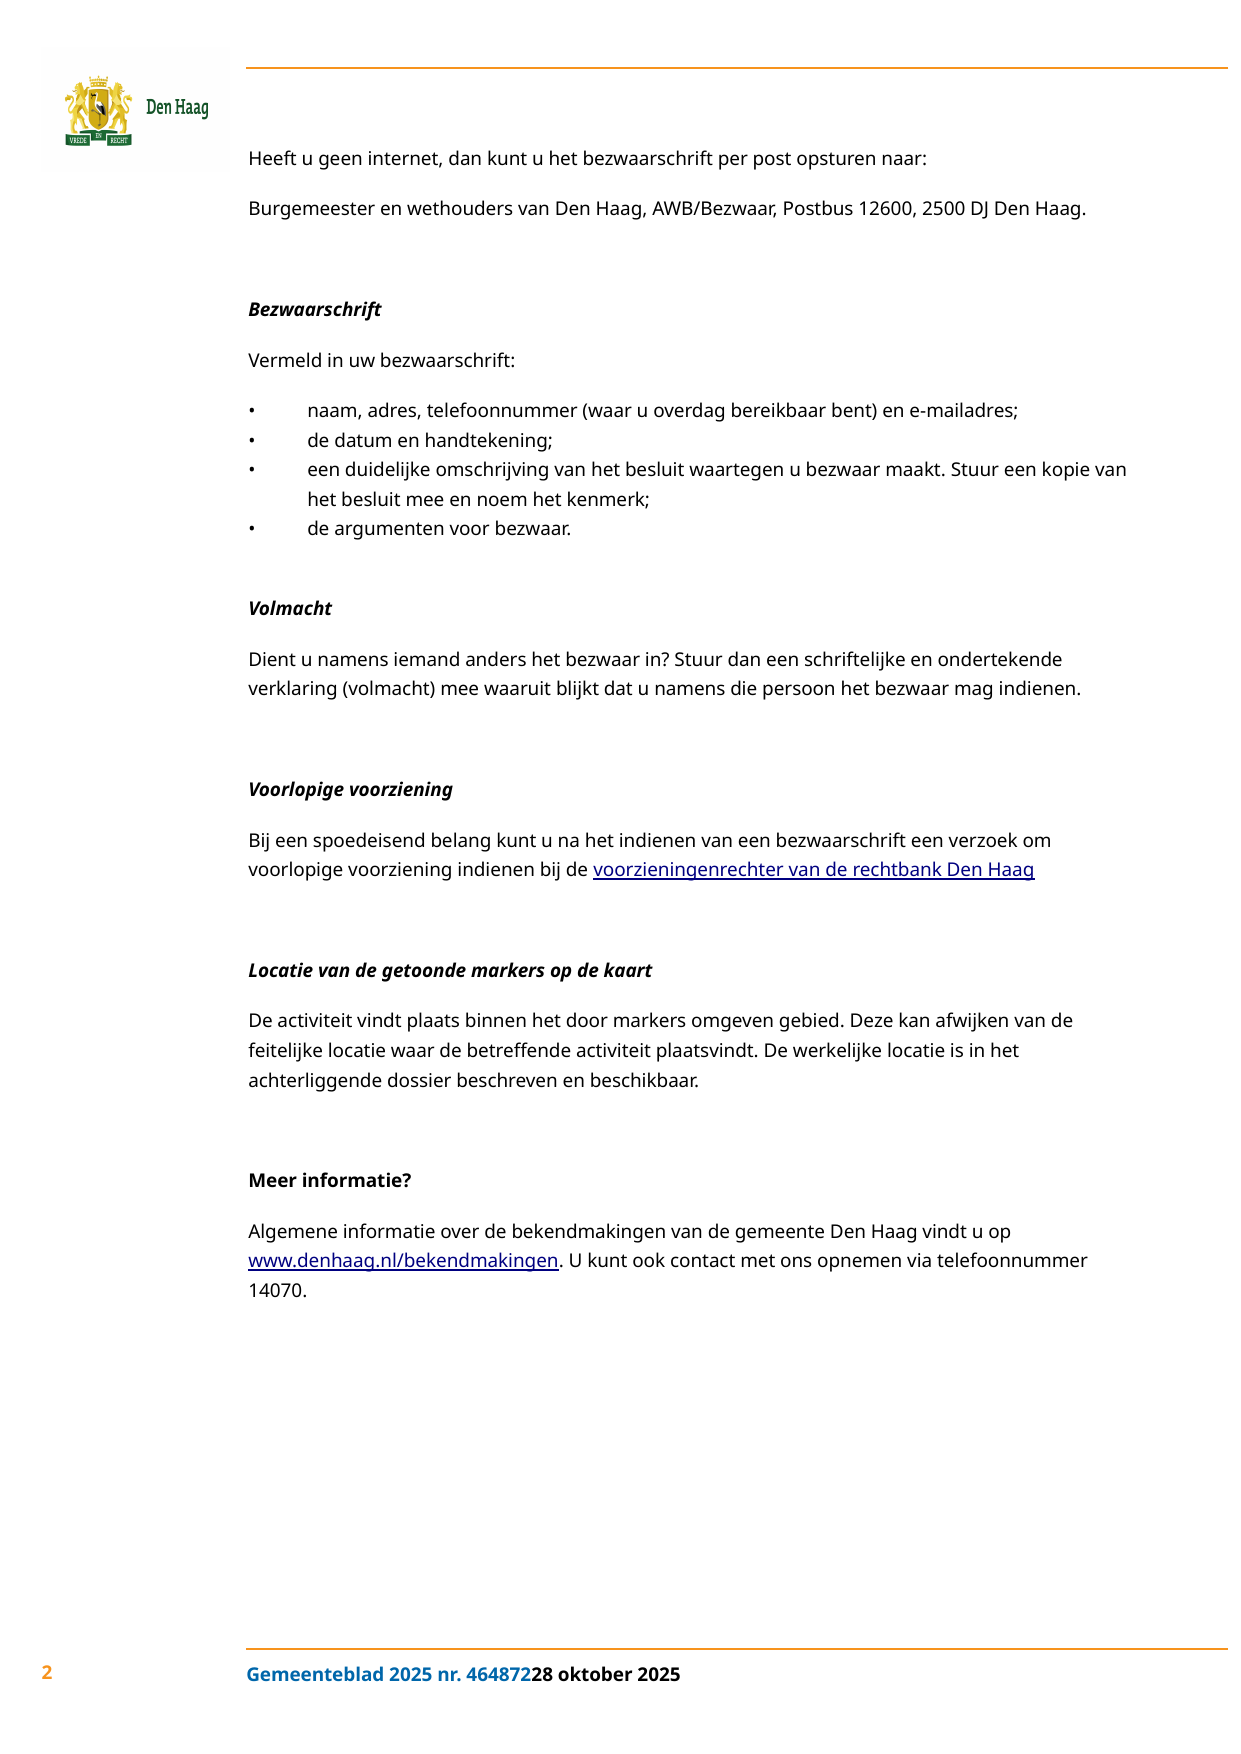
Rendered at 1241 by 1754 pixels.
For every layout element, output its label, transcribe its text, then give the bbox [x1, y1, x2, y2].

picture [41, 47, 231, 172]
text Locatie van de getoonde markers op de kaart [248, 957, 1152, 983]
text De activiteit vindt plaats binnen het door markers omgeven gebied. Deze kan afwijken van de feitelijke locatie waar de betreffende activiteit plaatsvindt. De werkelijke locatie is in het achterliggende dossier beschreven en beschikbaar. [248, 1008, 1152, 1093]
text Meer informatie? [248, 1168, 1152, 1193]
list de argumenten voor bezwaar. [248, 516, 1152, 541]
text Burgemeester en wethouders van Den Haag, AWB/Bezwaar, Postbus 12600, 2500 DJ Den Haag. [248, 196, 1152, 221]
text Bij een spoedeisend belang kunt u na het indienen van een bezwaarschrift een verzoek om voorlopige voorziening indienen bij de voorzieningenrechter van de rechtbank Den Haag [248, 827, 1152, 882]
text Bezwaarschrift [248, 296, 1152, 322]
text Heeft u geen internet, dan kunt u het bezwaarschrift per post opsturen naar: [248, 145, 1152, 171]
text Voorlopige voorziening [248, 776, 1152, 802]
text Vermeld in uw bezwaarschrift: [248, 347, 1152, 373]
list een duidelijke omschrijving van het besluit waartegen u bezwaar maakt. Stuur een kopie van het besluit mee en noem het kenmerk; [248, 456, 1152, 512]
list naam, adres, telefoonnummer (waar u overdag bereikbaar bent) en e-mailadres; [248, 397, 1152, 423]
list de datum en handtekening; [248, 427, 1152, 453]
text Dient u namens iemand anders het bezwaar in? Stuur dan een schriftelijke en ondertekende verklaring (volmacht) mee waaruit blijkt dat u namens die persoon het bezwaar mag indienen. [248, 646, 1152, 701]
text Algemene informatie over de bekendmakingen van de gemeente Den Haag vindt u op www.denhaag.nl/bekendmakingen. U kunt ook contact met ons opnemen via telefoonnummer 14070. [248, 1218, 1152, 1303]
text Volmacht [248, 596, 1152, 621]
